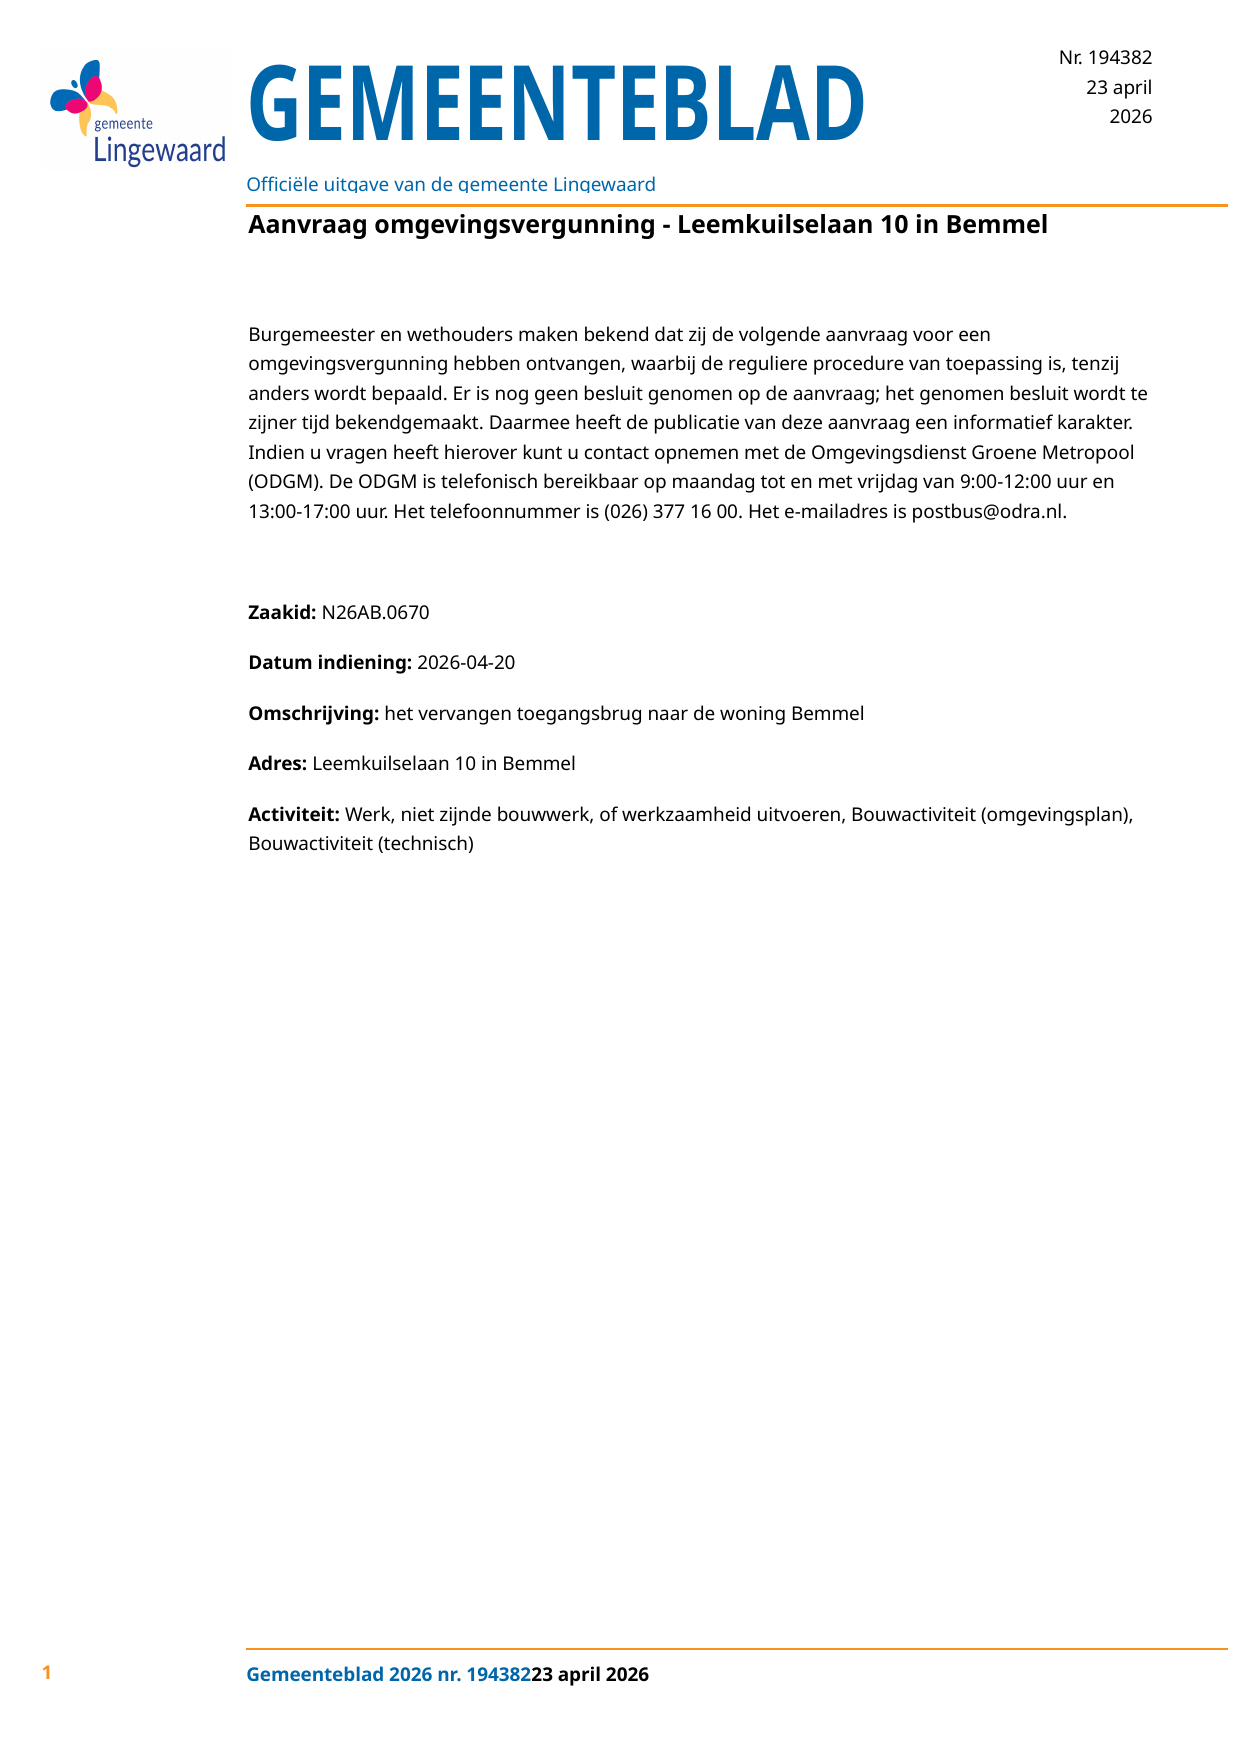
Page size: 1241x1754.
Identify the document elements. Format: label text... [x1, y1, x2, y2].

text Omschrijving: het vervangen toegangsbrug naar de woning Bemmel [248, 700, 1152, 726]
text Aanvraag omgevingsvergunning - Leemkuilselaan 10 in Bemmel [248, 207, 1152, 241]
text Adres: Leemkuilselaan 10 in Bemmel [248, 750, 1152, 776]
text Burgemeester en wethouders maken bekend dat zij de volgende aanvraag voor een omgevingsvergunning hebben ontvangen, waarbij de reguliere procedure van toepassing is, tenzij anders wordt bepaald. Er is nog geen besluit genomen op de aanvraag; het genomen besluit wordt te zijner tijd bekendgemaakt. Daarmee heeft de publicatie van deze aanvraag een informatief karakter. Indien u vragen heeft hierover kunt u contact opnemen met de Omgevingsdienst Groene Metropool (ODGM). De ODGM is telefonisch bereikbaar op maandag tot en met vrijdag van 9:00-12:00 uur en 13:00-17:00 uur. Het telefoonnummer is (026) 377 16 00. Het e-mailadres is postbus@odra.nl. [248, 321, 1152, 524]
text Datum indiening: 2026-04-20 [248, 649, 1152, 675]
text Activiteit: Werk, niet zijnde bouwwerk, of werkzaamheid uitvoeren, Bouwactiviteit (omgevingsplan), Bouwactiviteit (technisch) [248, 801, 1152, 856]
text Zaakid: N26AB.0670 [248, 599, 1152, 625]
picture [41, 47, 231, 172]
